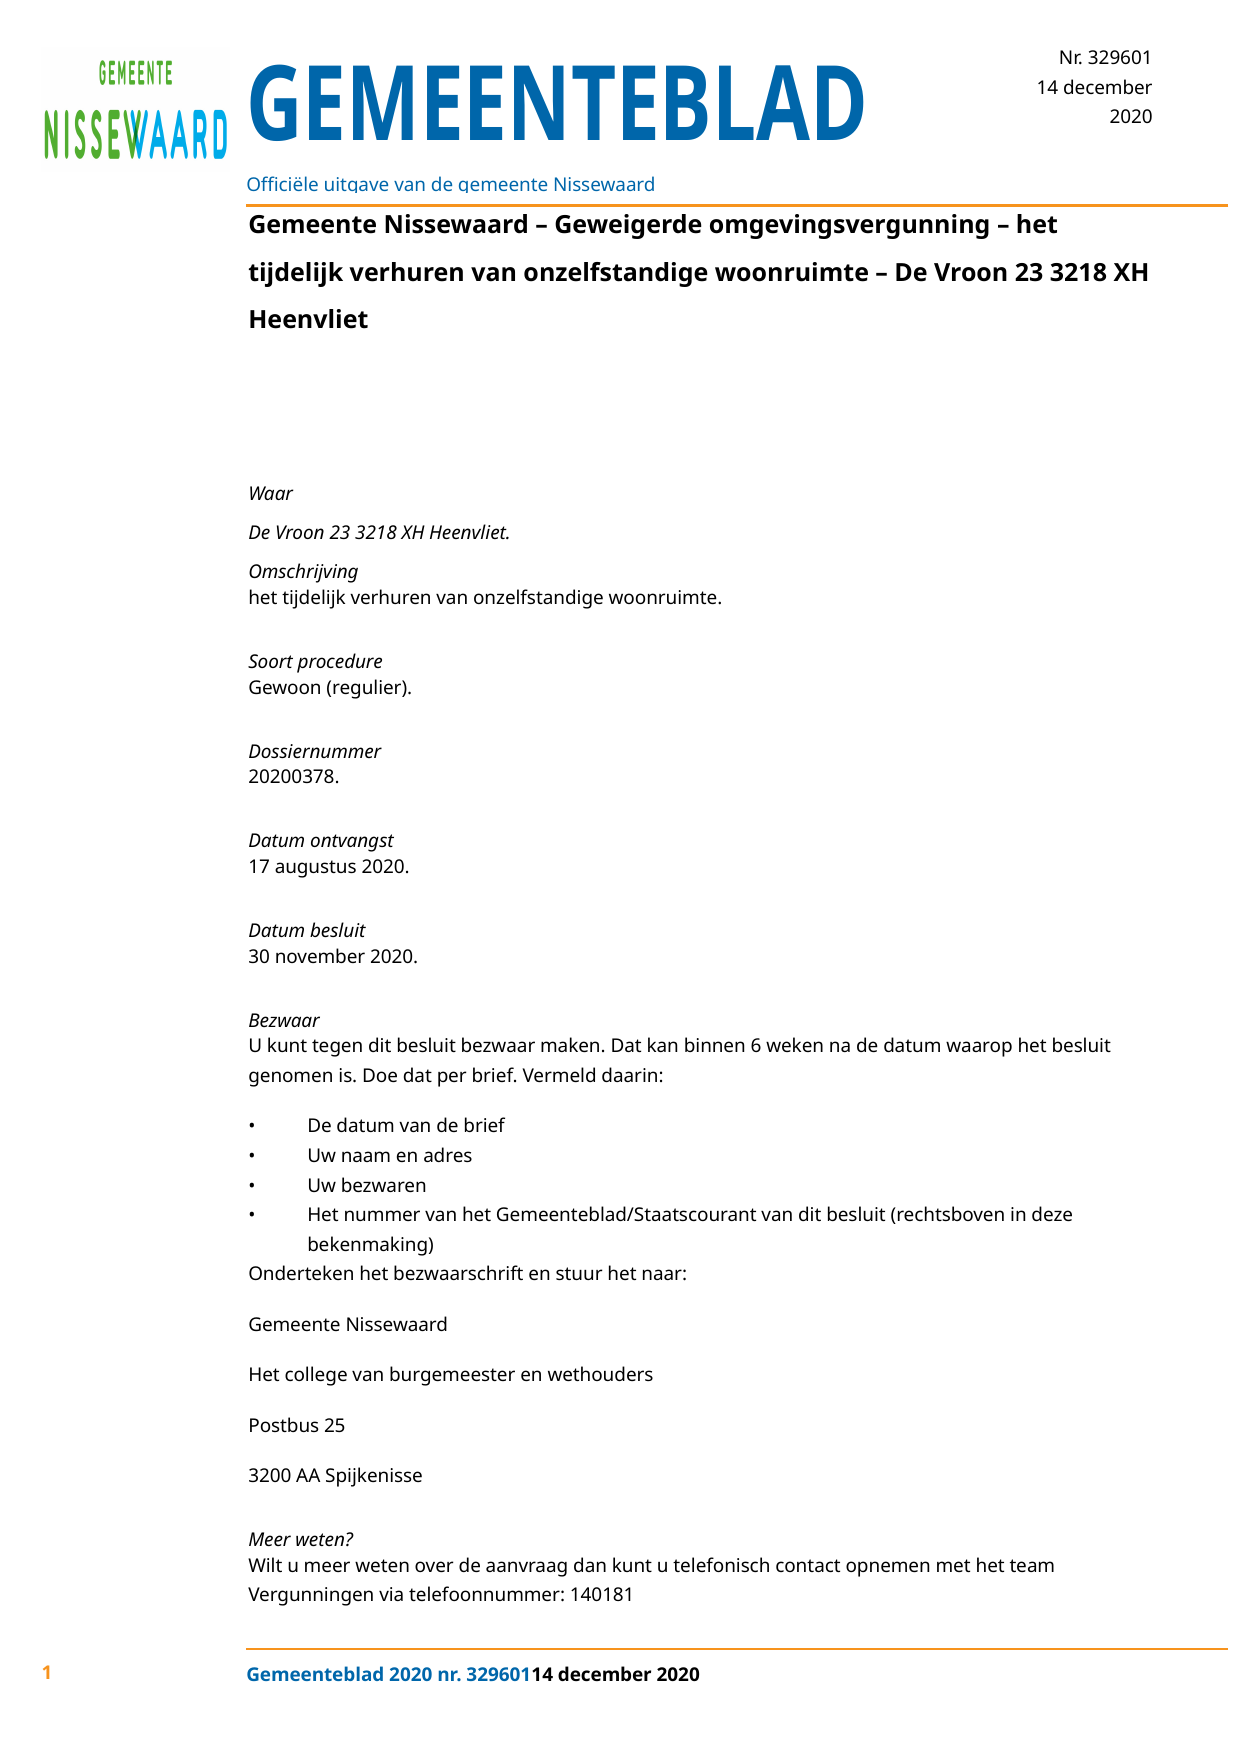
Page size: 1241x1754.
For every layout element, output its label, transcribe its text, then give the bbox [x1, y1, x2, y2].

text U kunt tegen dit besluit bezwaar maken. Dat kan binnen 6 weken na de datum waarop het besluit genomen is. Doe dat per brief. Vermeld daarin: [248, 1033, 1152, 1088]
text Meer weten? [248, 1526, 1152, 1552]
text 17 augustus 2020. [248, 853, 1152, 879]
text 30 november 2020. [248, 943, 1152, 969]
text Omschrijving [248, 558, 1152, 584]
text Postbus 25 [248, 1412, 1152, 1437]
text Soort procedure [248, 648, 1152, 674]
list Uw naam en adres [248, 1142, 1152, 1168]
text Bezwaar [248, 1007, 1152, 1033]
list Uw bezwaren [248, 1172, 1152, 1197]
text Wilt u meer weten over de aanvraag dan kunt u telefonisch contact opnemen met het team Vergunningen via telefoonnummer: 140181 [248, 1552, 1152, 1607]
text het tijdelijk verhuren van onzelfstandige woonruimte. [248, 584, 1152, 610]
text 3200 AA Spijkenisse [248, 1462, 1152, 1488]
picture [41, 47, 231, 172]
text Het college van burgemeester en wethouders [248, 1361, 1152, 1387]
text Gemeente Nissewaard [248, 1311, 1152, 1337]
text Gemeente Nissewaard – Geweigerde omgevingsvergunning – het tijdelijk verhuren van onzelfstandige woonruimte – De Vroon 23 3218 XH Heenvliet [248, 207, 1152, 336]
text Onderteken het bezwaarschrift en stuur het naar: [248, 1261, 1152, 1286]
text Gewoon (regulier). [248, 674, 1152, 699]
list De datum van de brief [248, 1113, 1152, 1138]
text De Vroon 23 3218 XH Heenvliet. [248, 519, 1152, 545]
list Het nummer van het Gemeenteblad/Staatscourant van dit besluit (rechtsboven in deze bekenmaking) [248, 1201, 1152, 1257]
text Datum besluit [248, 917, 1152, 943]
text Dossiernummer [248, 738, 1152, 763]
text Datum ontvangst [248, 827, 1152, 853]
text 20200378. [248, 763, 1152, 789]
text Waar [248, 480, 1152, 506]
